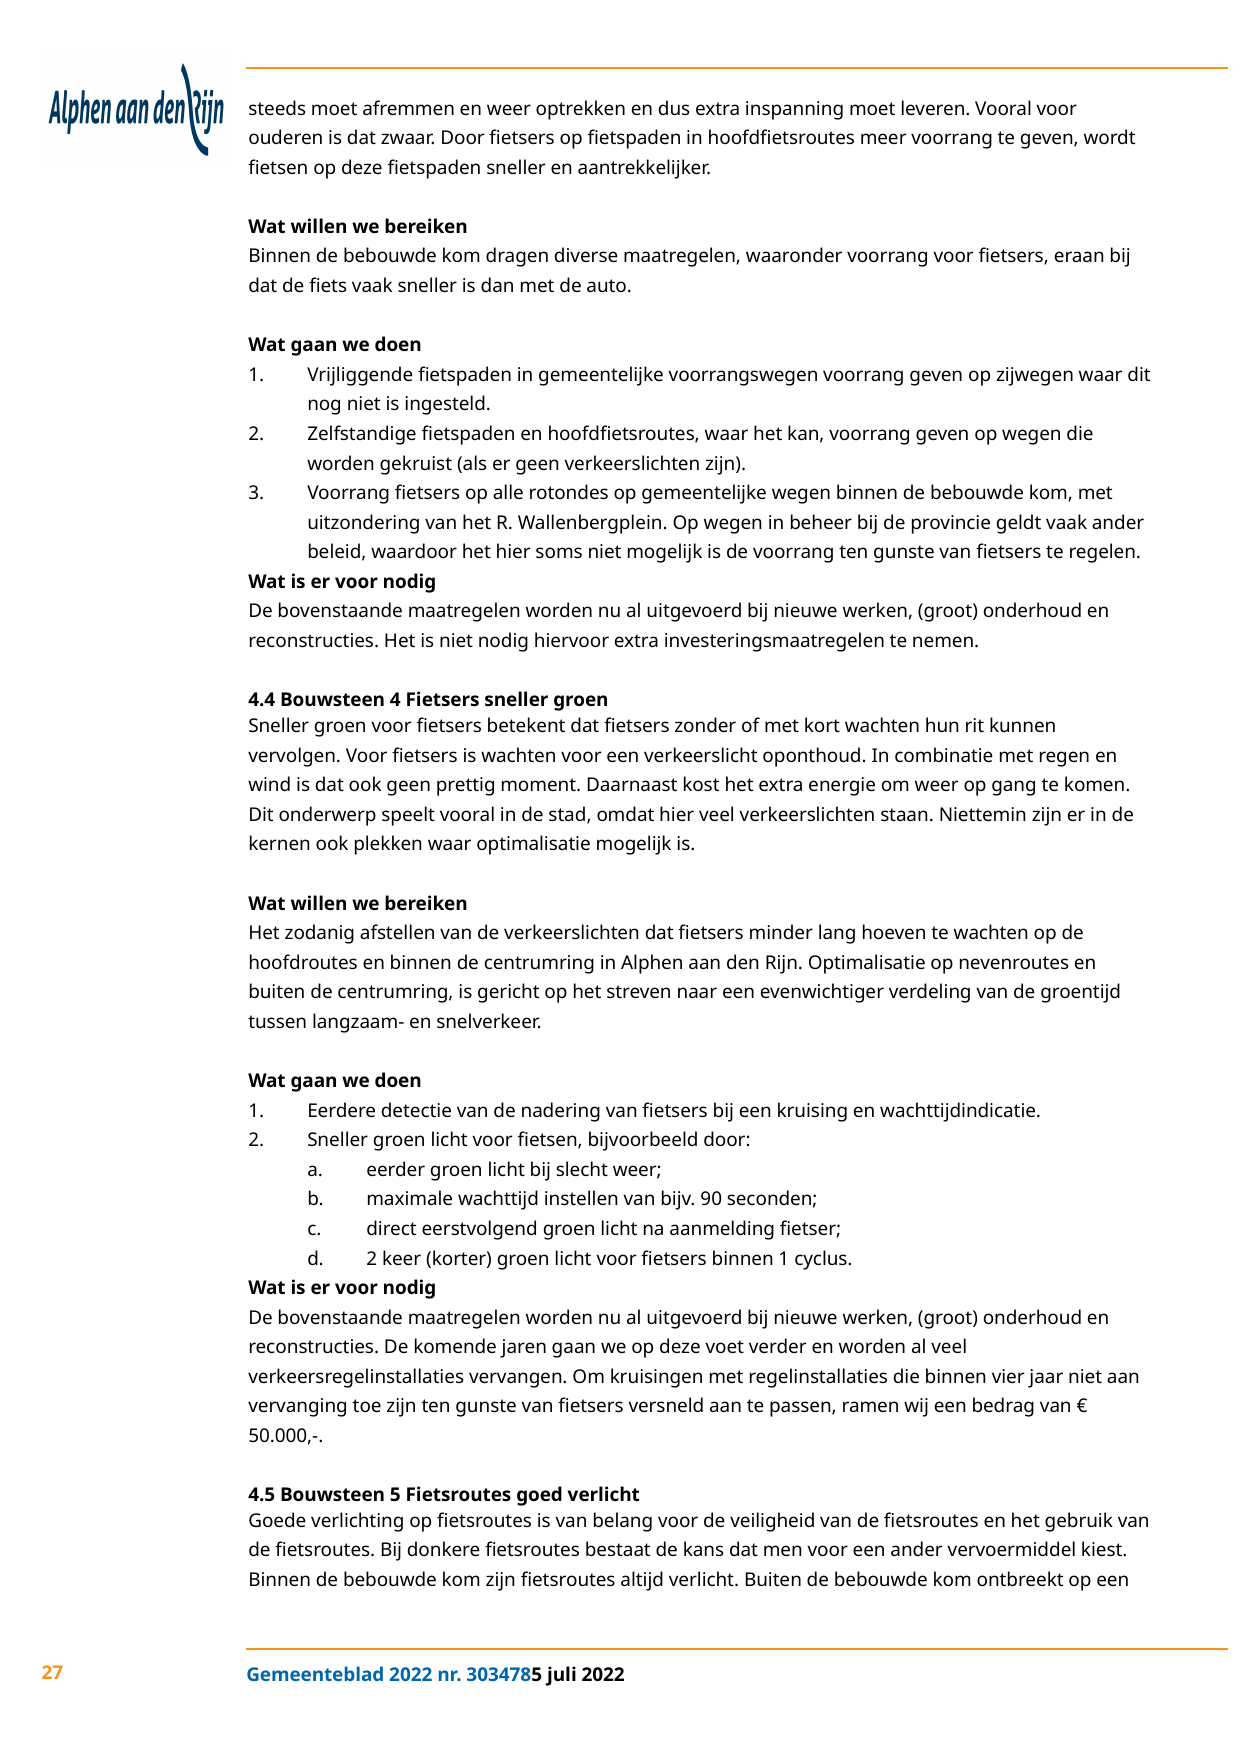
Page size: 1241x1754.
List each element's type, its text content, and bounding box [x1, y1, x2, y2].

text Wat is er voor nodig [248, 1274, 1152, 1300]
text Het zodanig afstellen van de verkeerslichten dat fietsers minder lang hoeven te wachten op de hoofdroutes en binnen de centrumring in Alphen aan den Rijn. Optimalisatie op nevenroutes en buiten de centrumring, is gericht op het streven naar een evenwichtiger verdeling van de groentijd tussen langzaam- en snelverkeer. [248, 919, 1152, 1034]
list Voorrang fietsers op alle rotondes op gemeentelijke wegen binnen de bebouwde kom, met uitzondering van het R. Wallenbergplein. Op wegen in beheer bij de provincie geldt vaak ander beleid, waardoor het hier soms niet mogelijk is de voorrang ten gunste van fietsers te regelen. [248, 479, 1152, 564]
text 4.5 Bouwsteen 5 Fietsroutes goed verlicht [248, 1481, 1152, 1507]
text Goede verlichting op fietsroutes is van belang voor de veiligheid van de fietsroutes en het gebruik van de fietsroutes. Bij donkere fietsroutes bestaat de kans dat men voor een ander vervoermiddel kiest. Binnen de bebouwde kom zijn fietsroutes altijd verlicht. Buiten de bebouwde kom ontbreekt op een [248, 1507, 1152, 1592]
text Wat gaan we doen [248, 1067, 1152, 1093]
text Sneller groen voor fietsers betekent dat fietsers zonder of met kort wachten hun rit kunnen vervolgen. Voor fietsers is wachten voor een verkeerslicht oponthoud. In combinatie met regen en wind is dat ook geen prettig moment. Daarnaast kost het extra energie om weer op gang te komen. Dit onderwerp speelt vooral in de stad, omdat hier veel verkeerslichten staan. Niettemin zijn er in de kernen ook plekken waar optimalisatie mogelijk is. [248, 712, 1152, 856]
list Zelfstandige fietspaden en hoofdfietsroutes, waar het kan, voorrang geven op wegen die worden gekruist (als er geen verkeerslichten zijn). [248, 420, 1152, 476]
list direct eerstvolgend groen licht na aanmelding fietser; [307, 1215, 1152, 1241]
list maximale wachttijd instellen van bijv. 90 seconden; [307, 1186, 1152, 1211]
text Wat is er voor nodig [248, 568, 1152, 594]
text De bovenstaande maatregelen worden nu al uitgevoerd bij nieuwe werken, (groot) onderhoud en reconstructies. Het is niet nodig hiervoor extra investeringsmaatregelen te nemen. [248, 598, 1152, 653]
list Eerdere detectie van de nadering van fietsers bij een kruising en wachttijdindicatie. [248, 1097, 1152, 1122]
text Wat gaan we doen [248, 331, 1152, 357]
list eerder groen licht bij slecht weer; [307, 1156, 1152, 1182]
list Sneller groen licht voor fietsen, bijvoorbeeld door: [248, 1126, 1152, 1152]
text De bovenstaande maatregelen worden nu al uitgevoerd bij nieuwe werken, (groot) onderhoud en reconstructies. De komende jaren gaan we op deze voet verder en worden al veel verkeersregelinstallaties vervangen. Om kruisingen met regelinstallaties die binnen vier jaar niet aan vervanging toe zijn ten gunste van fietsers versneld aan te passen, ramen wij een bedrag van € 50.000,-. [248, 1304, 1152, 1448]
list Vrijliggende fietspaden in gemeentelijke voorrangswegen voorrang geven op zijwegen waar dit nog niet is ingesteld. [248, 361, 1152, 416]
text Wat willen we bereiken [248, 213, 1152, 239]
text 4.4 Bouwsteen 4 Fietsers sneller groen [248, 686, 1152, 712]
text Wat willen we bereiken [248, 890, 1152, 915]
text steeds moet afremmen en weer optrekken en dus extra inspanning moet leveren. Vooral voor ouderen is dat zwaar. Door fietsers op fietspaden in hoofdfietsroutes meer voorrang te geven, wordt fietsen op deze fietspaden sneller en aantrekkelijker. [248, 95, 1152, 180]
picture [41, 47, 231, 172]
text Binnen de bebouwde kom dragen diverse maatregelen, waaronder voorrang voor fietsers, eraan bij dat de fiets vaak sneller is dan met de auto. [248, 243, 1152, 298]
list 2 keer (korter) groen licht voor fietsers binnen 1 cyclus. [307, 1245, 1152, 1270]
